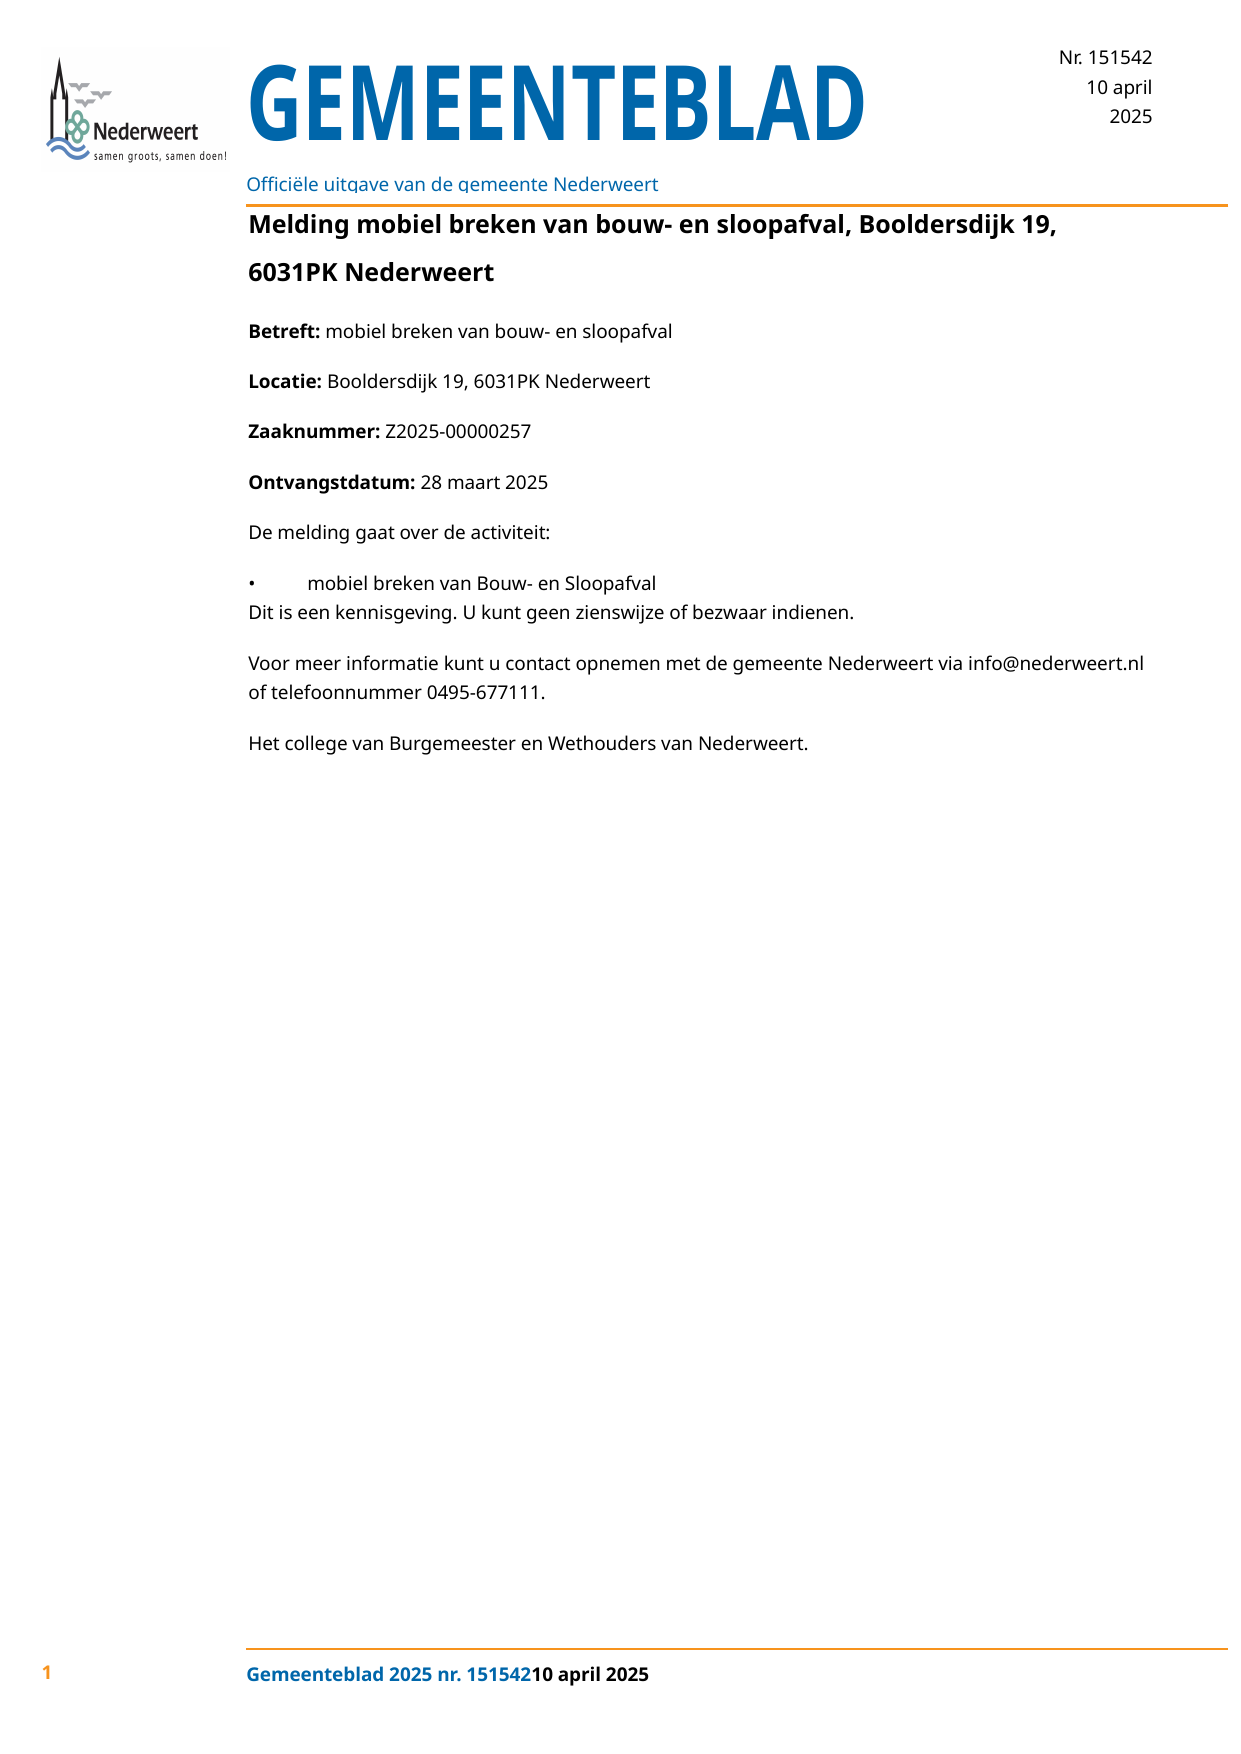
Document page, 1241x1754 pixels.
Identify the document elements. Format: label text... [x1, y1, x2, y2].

text Zaaknummer: Z2025-00000257 [248, 419, 1152, 444]
text Het college van Burgemeester en Wethouders van Nederweert. [248, 730, 1152, 756]
text Dit is een kennisgeving. U kunt geen zienswijze of bezwaar indienen. [248, 599, 1152, 625]
list mobiel breken van Bouw- en Sloopafval [248, 570, 1152, 596]
text Betreft: mobiel breken van bouw- en sloopafval [248, 318, 1152, 344]
text Ontvangstdatum: 28 maart 2025 [248, 469, 1152, 495]
text De melding gaat over de activiteit: [248, 519, 1152, 545]
picture [41, 47, 231, 172]
text Melding mobiel breken van bouw- en sloopafval, Booldersdijk 19, 6031PK Nederweert [248, 207, 1152, 288]
text Voor meer informatie kunt u contact opnemen met de gemeente Nederweert via info@nederweert.nl of telefoonnummer 0495-677111. [248, 650, 1152, 705]
text Locatie: Booldersdijk 19, 6031PK Nederweert [248, 368, 1152, 394]
